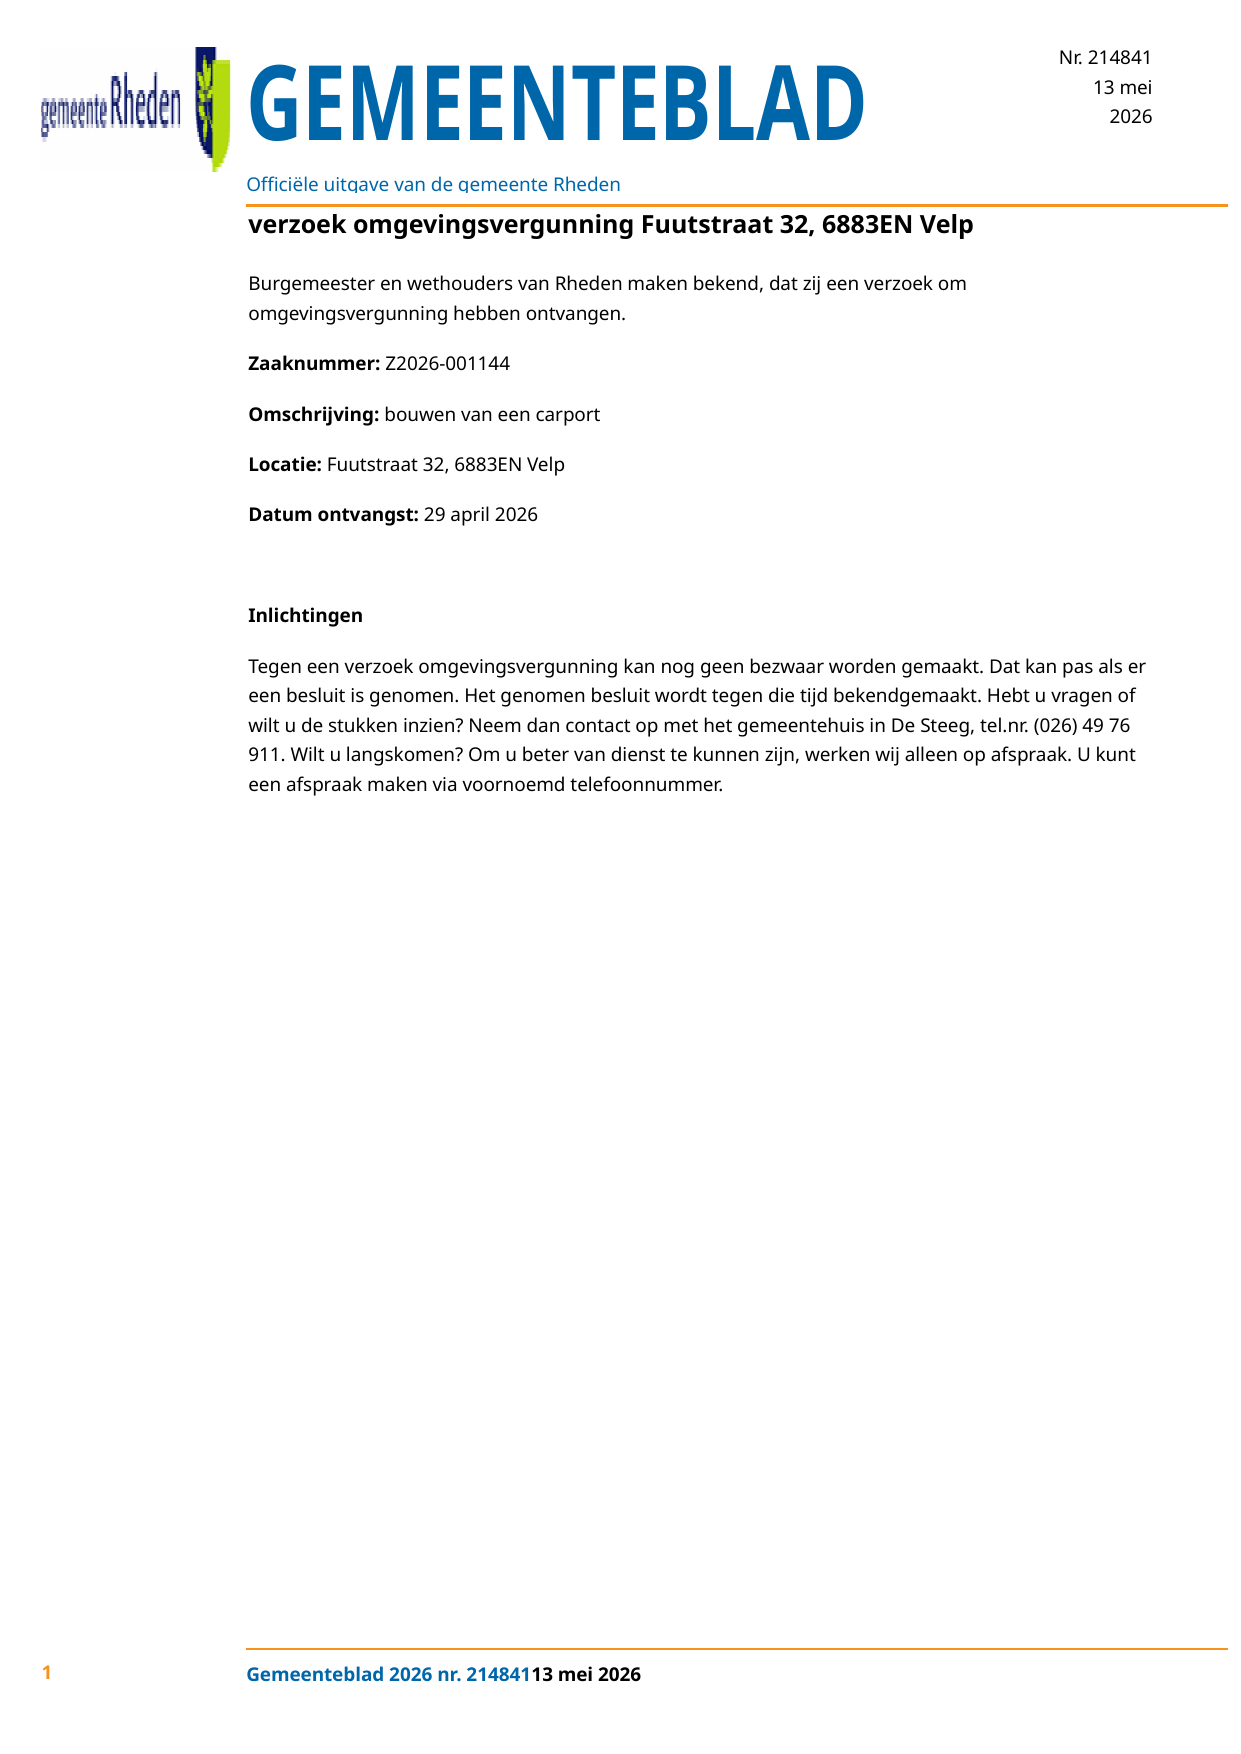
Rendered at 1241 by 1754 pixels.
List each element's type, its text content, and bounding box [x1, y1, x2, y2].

text Omschrijving: bouwen van een carport [248, 401, 1152, 426]
text verzoek omgevingsvergunning Fuutstraat 32, 6883EN Velp [248, 207, 1152, 241]
text Zaaknummer: Z2026-001144 [248, 350, 1152, 376]
text Inlichtingen [248, 602, 1152, 628]
text Tegen een verzoek omgevingsvergunning kan nog geen bezwaar worden gemaakt. Dat kan pas als er een besluit is genomen. Het genomen besluit wordt tegen die tijd bekendgemaakt. Hebt u vragen of wilt u de stukken inzien? Neem dan contact op met het gemeentehuis in De Steeg, tel.nr. (026) 49 76 911. Wilt u langskomen? Om u beter van dienst te kunnen zijn, werken wij alleen op afspraak. U kunt een afspraak maken via voornoemd telefoonnummer. [248, 653, 1152, 797]
text Datum ontvangst: 29 april 2026 [248, 502, 1152, 527]
text Burgemeester en wethouders van Rheden maken bekend, dat zij een verzoek om omgevingsvergunning hebben ontvangen. [248, 270, 1152, 326]
text Locatie: Fuutstraat 32, 6883EN Velp [248, 451, 1152, 477]
picture [41, 47, 231, 172]
